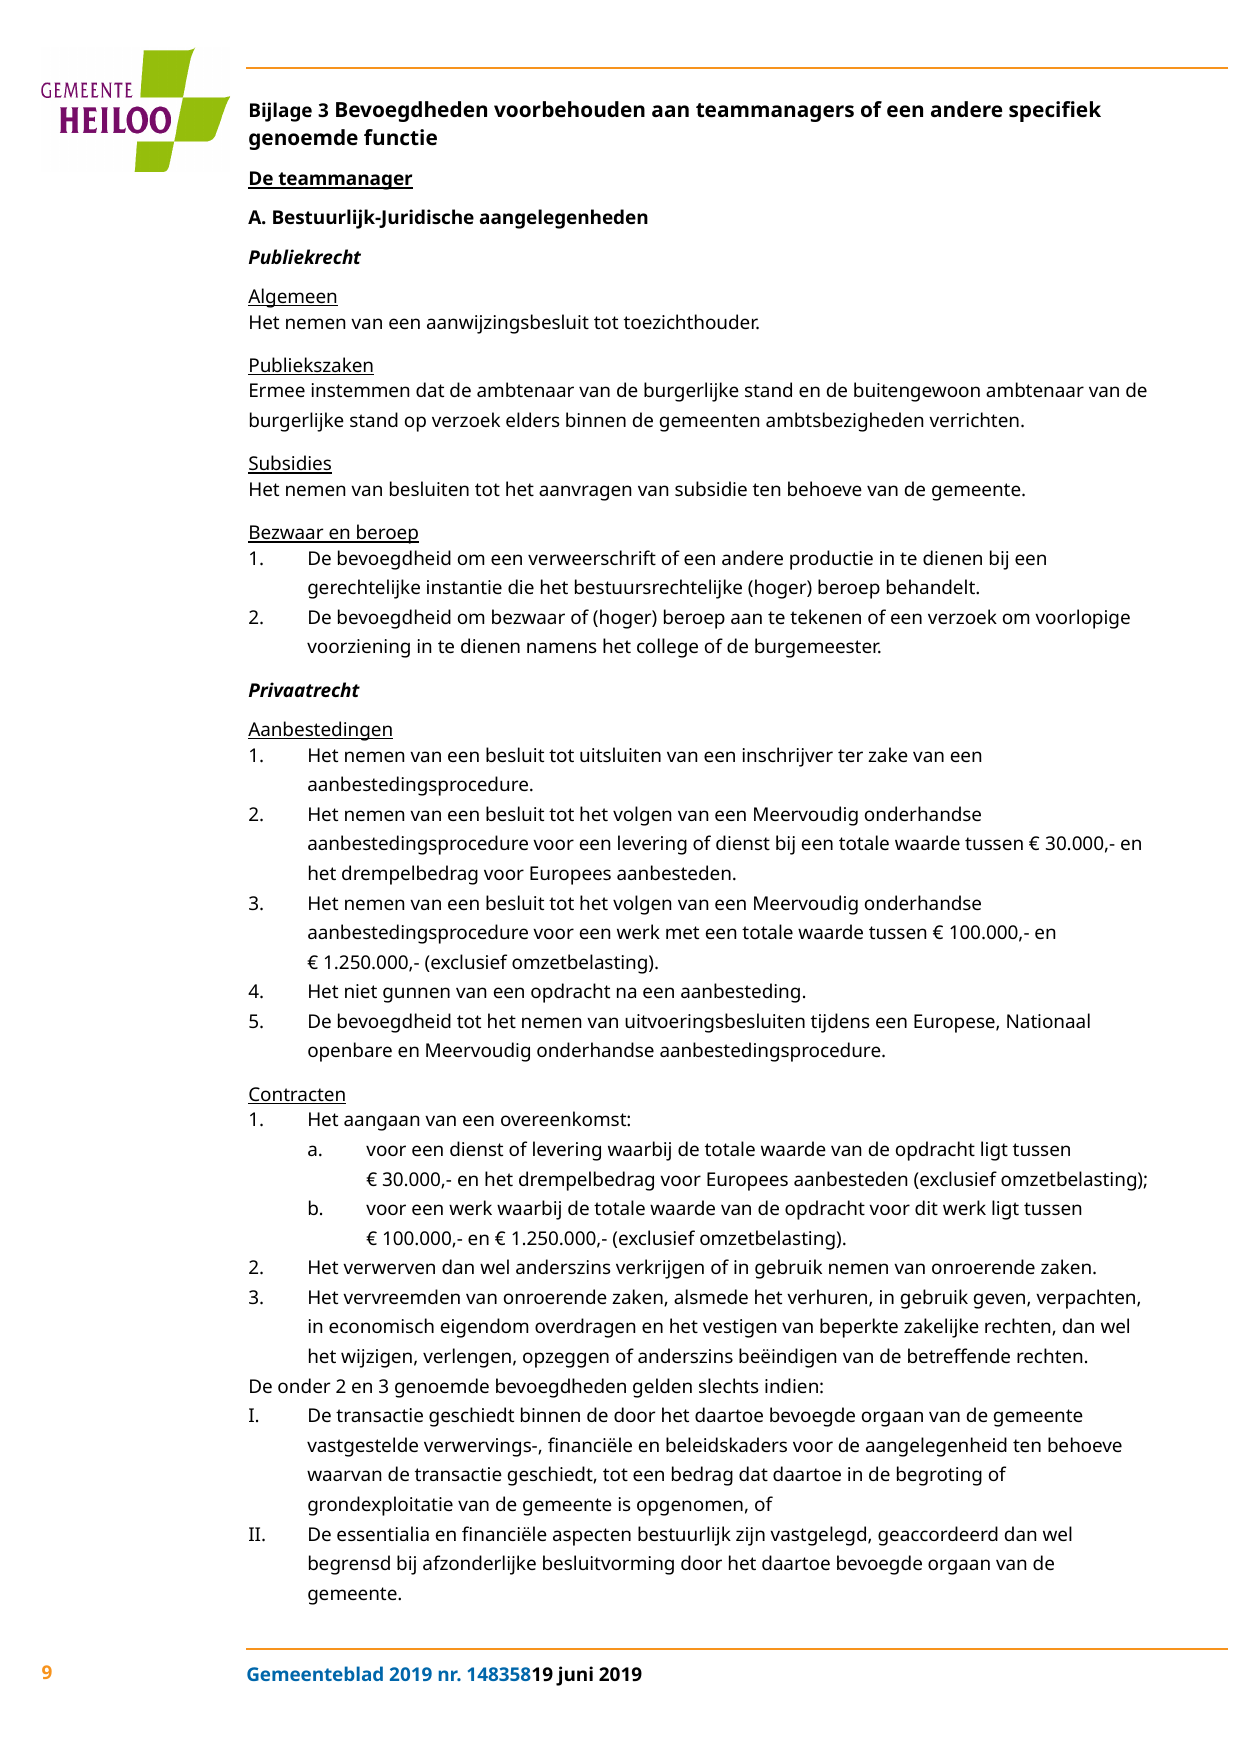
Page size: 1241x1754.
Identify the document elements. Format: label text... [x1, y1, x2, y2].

text Contracten [248, 1081, 1152, 1107]
list Het nemen van een besluit tot het volgen van een Meervoudig onderhandse aanbestedingsprocedure voor een levering of dienst bij een totale waarde tussen € 30.000,- en het drempelbedrag voor Europees aanbesteden. [248, 801, 1152, 886]
list Het aangaan van een overeenkomst: [248, 1107, 1152, 1132]
list De bevoegdheid om bezwaar of (hoger) beroep aan te tekenen of een verzoek om voorlopige voorziening in te dienen namens het college of de burgemeester. [248, 604, 1152, 659]
text De onder 2 en 3 genoemde bevoegdheden gelden slechts indien: [248, 1373, 1152, 1398]
text Publiekszaken [248, 352, 1152, 378]
list Het verwerven dan wel anderszins verkrijgen of in gebruik nemen van onroerende zaken. [248, 1254, 1152, 1280]
list Het vervreemden van onroerende zaken, alsmede het verhuren, in gebruik geven, verpachten, in economisch eigendom overdragen en het vestigen van beperkte zakelijke rechten, dan wel het wijzigen, verlengen, opzeggen of anderszins beëindigen van de betreffende rechten. [248, 1284, 1152, 1369]
text Bezwaar en beroep [248, 519, 1152, 545]
text Ermee instemmen dat de ambtenaar van de burgerlijke stand en de buitengewoon ambtenaar van de burgerlijke stand op verzoek elders binnen de gemeenten ambtsbezigheden verrichten. [248, 378, 1152, 433]
text A. Bestuurlijk-Juridische aangelegenheden [248, 204, 1152, 230]
text Het nemen van een aanwijzingsbesluit tot toezichthouder. [248, 309, 1152, 334]
list Het nemen van een besluit tot het volgen van een Meervoudig onderhandse aanbestedingsprocedure voor een werk met een totale waarde tussen € 100.000,- en € 1.250.000,- (exclusief omzetbelasting). [248, 890, 1152, 975]
text Algemeen [248, 283, 1152, 309]
list De essentialia en financiële aspecten bestuurlijk zijn vastgelegd, geaccordeerd dan wel begrensd bij afzonderlijke besluitvorming door het daartoe bevoegde orgaan van de gemeente. [248, 1521, 1152, 1606]
text Publiekrecht [248, 244, 1152, 269]
picture [41, 47, 231, 172]
list De bevoegdheid om een verweerschrift of een andere productie in te dienen bij een gerechtelijke instantie die het bestuursrechtelijke (hoger) beroep behandelt. [248, 545, 1152, 600]
text Bijlage 3 Bevoegdheden voorbehouden aan teammanagers of een andere specifiek genoemde functie [248, 95, 1152, 152]
text Subsidies [248, 450, 1152, 476]
list De bevoegdheid tot het nemen van uitvoeringsbesluiten tijdens een Europese, Nationaal openbare en Meervoudig onderhandse aanbestedingsprocedure. [248, 1008, 1152, 1063]
text Privaatrecht [248, 677, 1152, 703]
list voor een werk waarbij de totale waarde van de opdracht voor dit werk ligt tussen € 100.000,- en € 1.250.000,- (exclusief omzetbelasting). [307, 1195, 1152, 1251]
text De teammanager [248, 165, 1152, 191]
list voor een dienst of levering waarbij de totale waarde van de opdracht ligt tussen € 30.000,- en het drempelbedrag voor Europees aanbesteden (exclusief omzetbelasting); [307, 1136, 1152, 1191]
list Het niet gunnen van een opdracht na een aanbesteding. [248, 978, 1152, 1004]
list De transactie geschiedt binnen de door het daartoe bevoegde orgaan van de gemeente vastgestelde verwervings-, financiële en beleidskaders voor de aangelegenheid ten behoeve waarvan de transactie geschiedt, tot een bedrag dat daartoe in de begroting of grondexploitatie van de gemeente is opgenomen, of [248, 1402, 1152, 1517]
list Het nemen van een besluit tot uitsluiten van een inschrijver ter zake van een aanbestedingsprocedure. [248, 742, 1152, 797]
text Aanbestedingen [248, 716, 1152, 742]
text Het nemen van besluiten tot het aanvragen van subsidie ten behoeve van de gemeente. [248, 476, 1152, 502]
